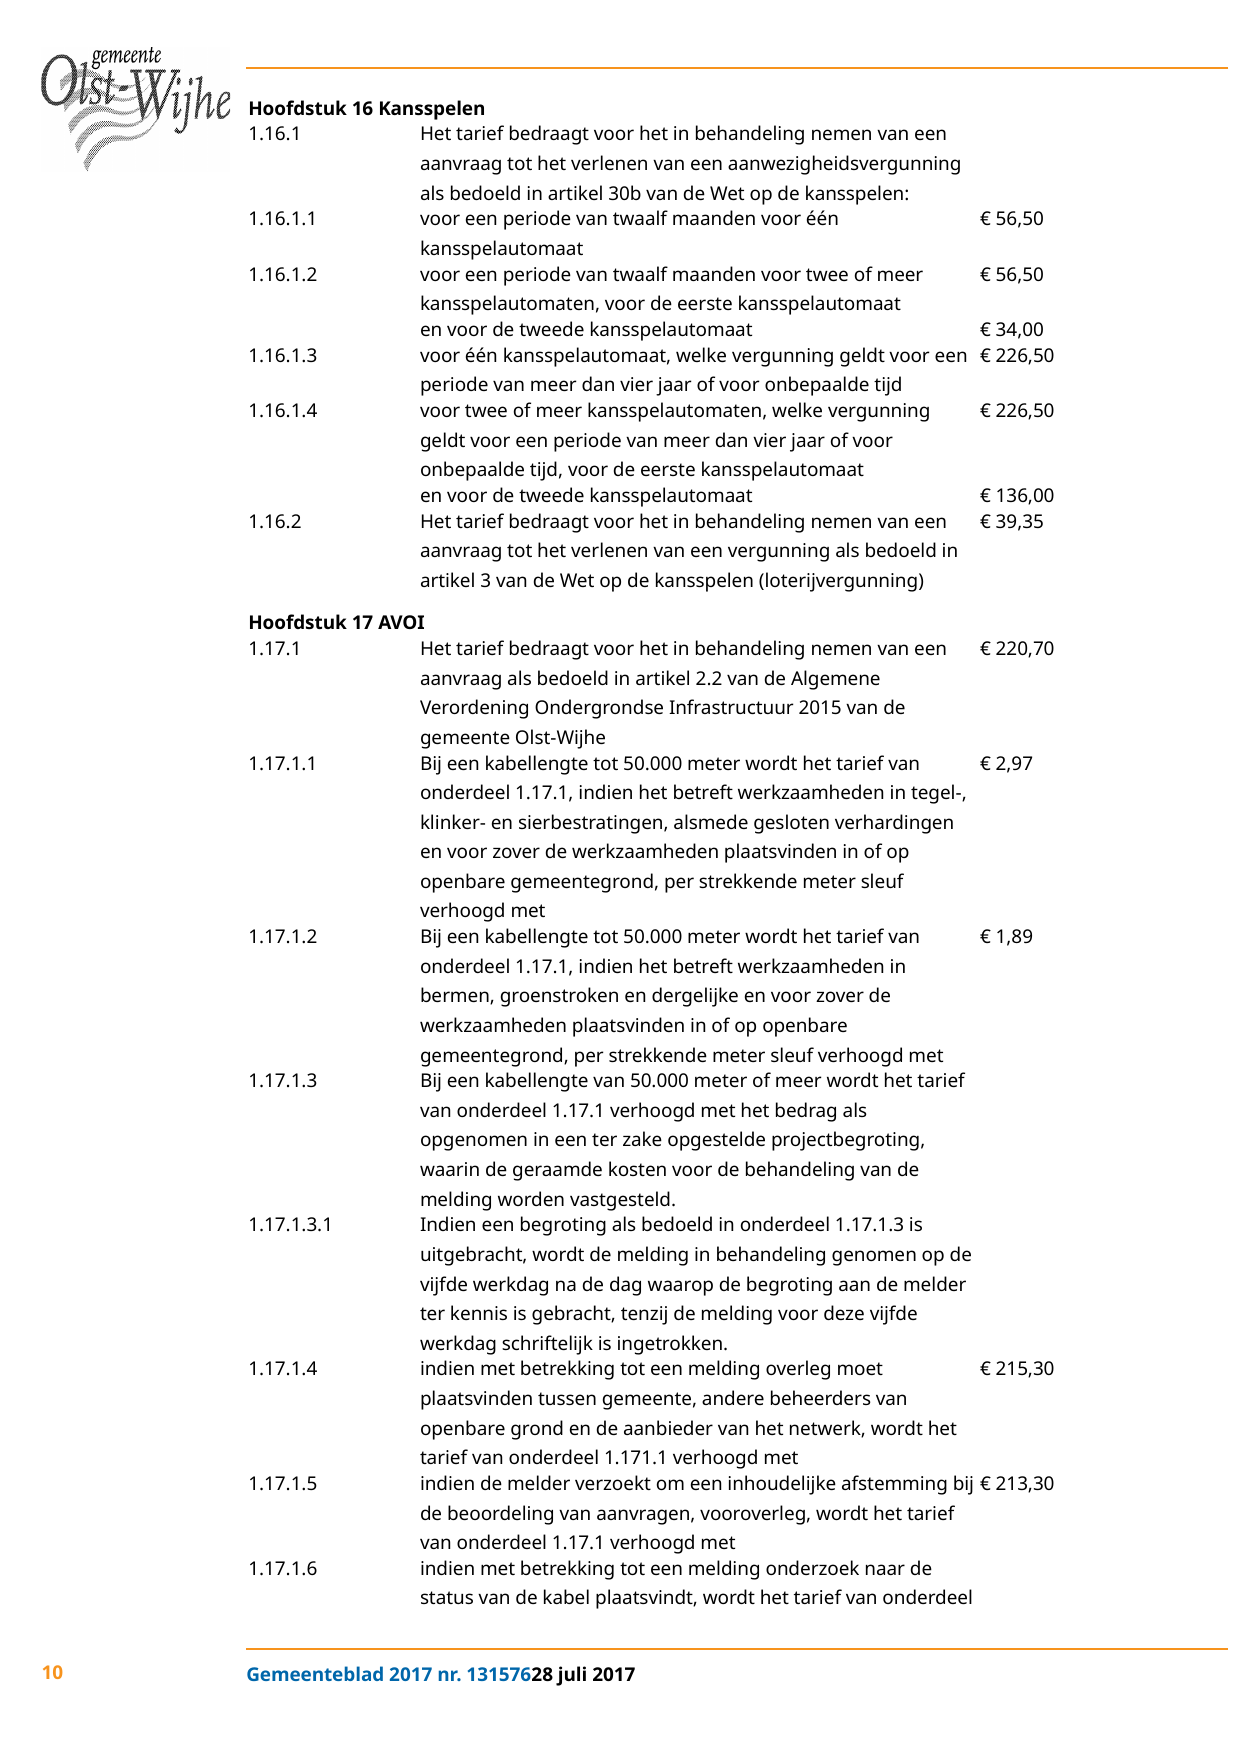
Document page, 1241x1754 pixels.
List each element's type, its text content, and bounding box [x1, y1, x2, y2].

table_cell [248, 482, 420, 508]
table_cell Bij een kabellengte tot 50.000 meter wordt het tarief van onderdeel 1.17.1, indien het betreft werkzaamheden in bermen, groenstroken en dergelijke en voor zover de werkzaamheden plaatsvinden in of op openbare gemeentegrond, per strekkende meter sleuf verhoogd met [420, 924, 980, 1067]
table_cell voor een periode van twaalf maanden voor twee of meer kansspelautomaten, voor de eerste kansspelautomaat [420, 261, 980, 316]
table_cell voor één kansspelautomaat, welke vergunning geldt voor een periode van meer dan vier jaar of voor onbepaalde tijd [420, 342, 980, 397]
table_cell 1.16.1.4 [248, 397, 420, 482]
table_cell € 1,89 [980, 924, 1152, 1067]
table_cell € 39,35 [980, 508, 1152, 593]
table_cell 1.17.1.6 [248, 1555, 420, 1610]
table_cell 1.16.2 [248, 508, 420, 593]
table_cell 1.17.1.1 [248, 750, 420, 923]
table_cell € 2,97 [980, 750, 1152, 923]
table_header 1.17.1 [248, 635, 420, 750]
table_cell 1.17.1.3 [248, 1068, 420, 1212]
table_cell Het tarief bedraagt voor het in behandeling nemen van een aanvraag tot het verlenen van een vergunning als bedoeld in artikel 3 van de Wet op de kansspelen (loterijvergunning) [420, 508, 980, 593]
table_cell € 226,50 [980, 397, 1152, 482]
table_cell € 34,00 [980, 316, 1152, 342]
table_cell Bij een kabellengte van 50.000 meter of meer wordt het tarief van onderdeel 1.17.1 verhoogd met het bedrag als opgenomen in een ter zake opgestelde projectbegroting, waarin de geraamde kosten voor de behandeling van de melding worden vastgesteld. [420, 1068, 980, 1212]
table_cell € 56,50 [980, 206, 1152, 261]
table_cell voor twee of meer kansspelautomaten, welke vergunning geldt voor een periode van meer dan vier jaar of voor onbepaalde tijd, voor de eerste kansspelautomaat [420, 397, 980, 482]
table_cell voor een periode van twaalf maanden voor één kansspelautomaat [420, 206, 980, 261]
table_cell Bij een kabellengte tot 50.000 meter wordt het tarief van onderdeel 1.17.1, indien het betreft werkzaamheden in tegel-, klinker- en sierbestratingen, alsmede gesloten verhardingen en voor zover de werkzaamheden plaatsvinden in of op openbare gemeentegrond, per strekkende meter sleuf verhoogd met [420, 750, 980, 923]
table_header Het tarief bedraagt voor het in behandeling nemen van een aanvraag als bedoeld in artikel 2.2 van de Algemene Verordening Ondergrondse Infrastructuur 2015 van de gemeente Olst-Wijhe [420, 635, 980, 750]
table_cell € 56,50 [980, 261, 1152, 316]
table_header Het tarief bedraagt voor het in behandeling nemen van een aanvraag tot het verlenen van een aanwezigheidsvergunning als bedoeld in artikel 30b van de Wet op de kansspelen: [420, 121, 980, 206]
table_cell 1.16.1.3 [248, 342, 420, 397]
table_cell en voor de tweede kansspelautomaat [420, 482, 980, 508]
table_cell indien de melder verzoekt om een inhoudelijke afstemming bij de beoordeling van aanvragen, vooroverleg, wordt het tarief van onderdeel 1.17.1 verhoogd met [420, 1470, 980, 1555]
table_cell 1.17.1.4 [248, 1356, 420, 1470]
table_cell € 215,30 [980, 1356, 1152, 1470]
table_cell € 136,00 [980, 482, 1152, 508]
table_header [980, 121, 1152, 206]
table_cell [980, 1555, 1152, 1610]
table_cell 1.16.1.1 [248, 206, 420, 261]
table_cell [248, 316, 420, 342]
table_cell indien met betrekking tot een melding onderzoek naar de status van de kabel plaatsvindt, wordt het tarief van onderdeel [420, 1555, 980, 1610]
table_cell 1.17.1.2 [248, 924, 420, 1067]
table_cell € 226,50 [980, 342, 1152, 397]
table_cell € 213,30 [980, 1470, 1152, 1555]
table_cell 1.16.1.2 [248, 261, 420, 316]
table_cell [980, 1068, 1152, 1212]
table_cell [980, 1212, 1152, 1356]
table_header € 220,70 [980, 635, 1152, 750]
table_cell 1.17.1.3.1 [248, 1212, 420, 1356]
table_cell 1.17.1.5 [248, 1470, 420, 1555]
text Hoofdstuk 16 Kansspelen [248, 95, 1152, 121]
text Hoofdstuk 17 AVOI [248, 609, 1152, 635]
table_cell indien met betrekking tot een melding overleg moet plaatsvinden tussen gemeente, andere beheerders van openbare grond en de aanbieder van het netwerk, wordt het tarief van onderdeel 1.171.1 verhoogd met [420, 1356, 980, 1470]
table_cell Indien een begroting als bedoeld in onderdeel 1.17.1.3 is uitgebracht, wordt de melding in behandeling genomen op de vijfde werkdag na de dag waarop de begroting aan de melder ter kennis is gebracht, tenzij de melding voor deze vijfde werkdag schriftelijk is ingetrokken. [420, 1212, 980, 1356]
picture [41, 47, 231, 172]
table_header 1.16.1 [248, 121, 420, 206]
table_cell en voor de tweede kansspelautomaat [420, 316, 980, 342]
